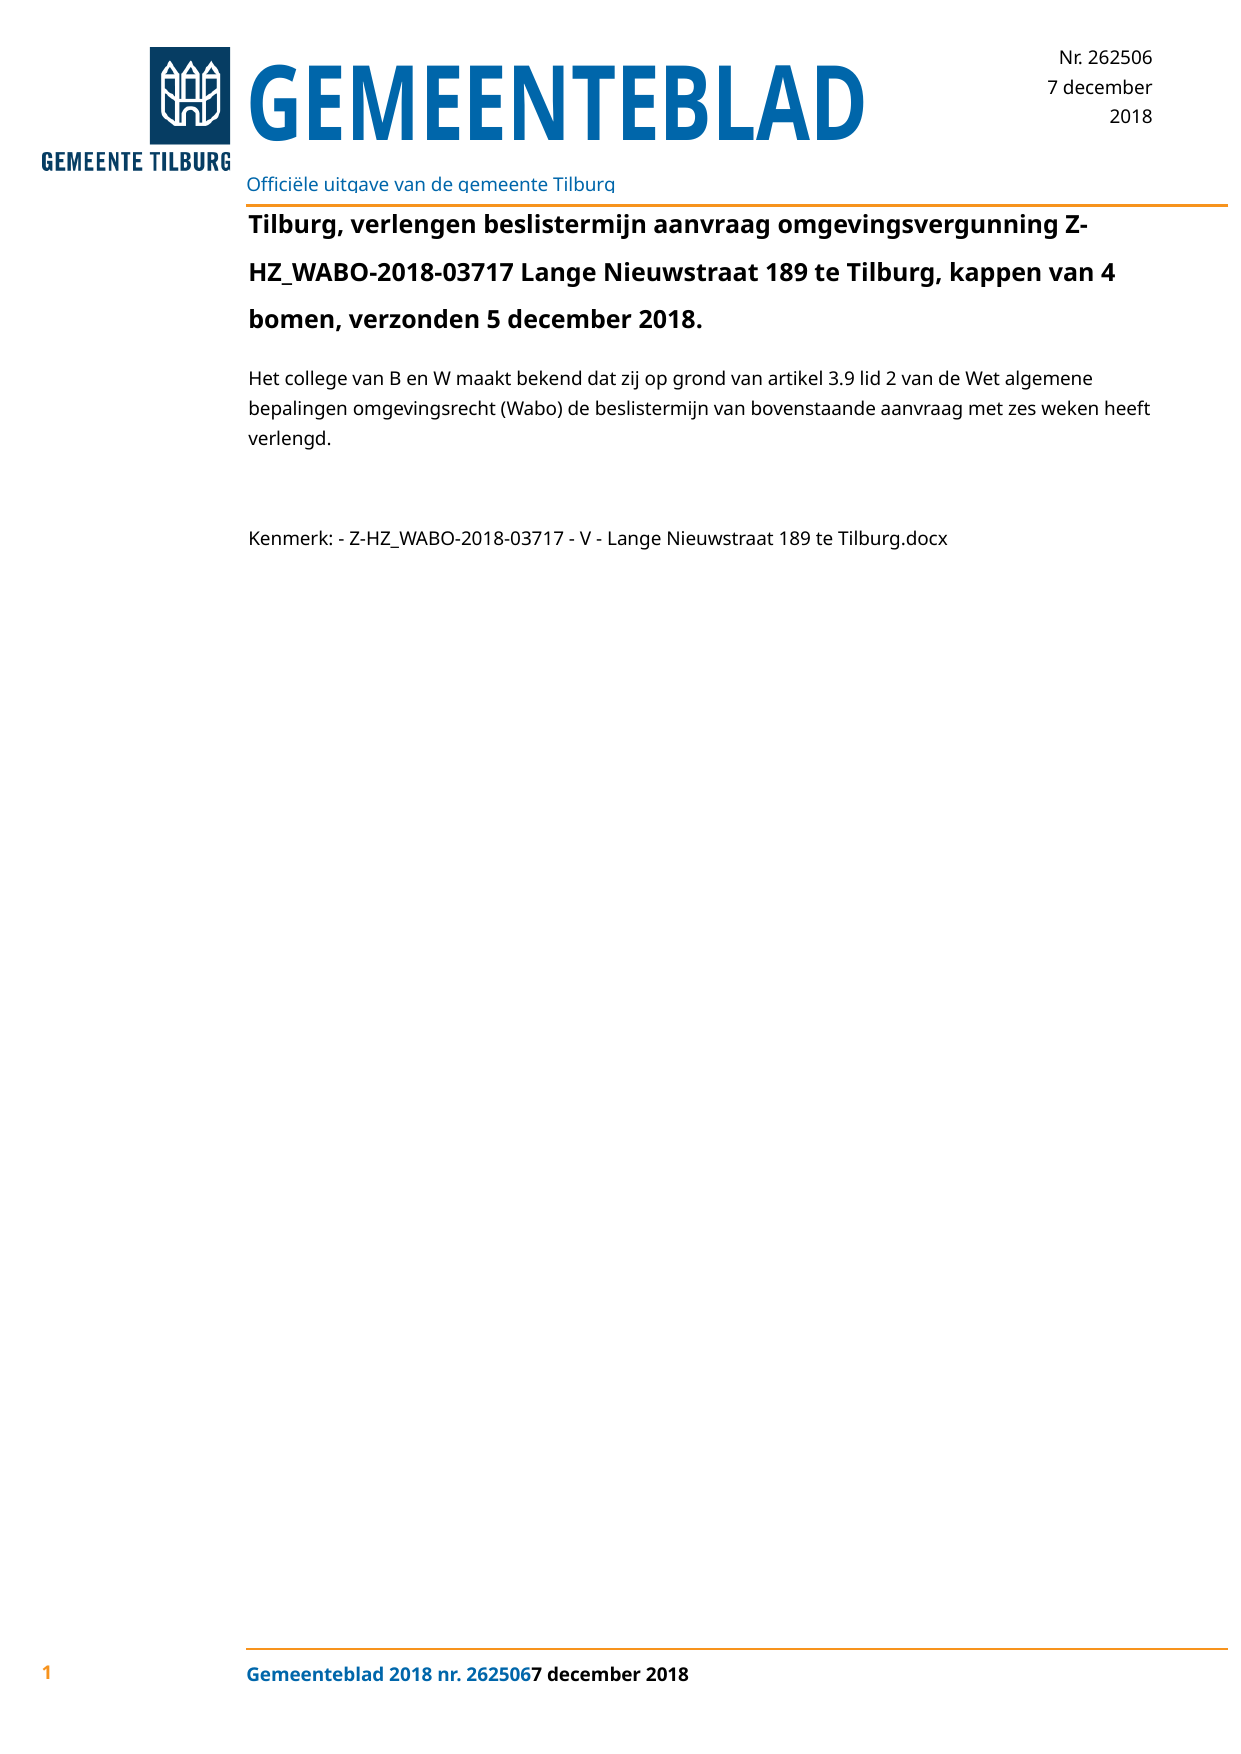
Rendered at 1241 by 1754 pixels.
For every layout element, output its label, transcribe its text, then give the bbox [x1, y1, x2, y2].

text Kenmerk: - Z-HZ_WABO-2018-03717 - V - Lange Nieuwstraat 189 te Tilburg.docx [248, 526, 1152, 551]
picture [41, 47, 231, 172]
text Tilburg, verlengen beslistermijn aanvraag omgevingsvergunning Z-HZ_WABO-2018-03717 Lange Nieuwstraat 189 te Tilburg, kappen van 4 bomen, verzonden 5 december 2018. [248, 207, 1152, 336]
text Het college van B en W maakt bekend dat zij op grond van artikel 3.9 lid 2 van de Wet algemene bepalingen omgevingsrecht (Wabo) de beslistermijn van bovenstaande aanvraag met zes weken heeft verlengd. [248, 366, 1152, 450]
